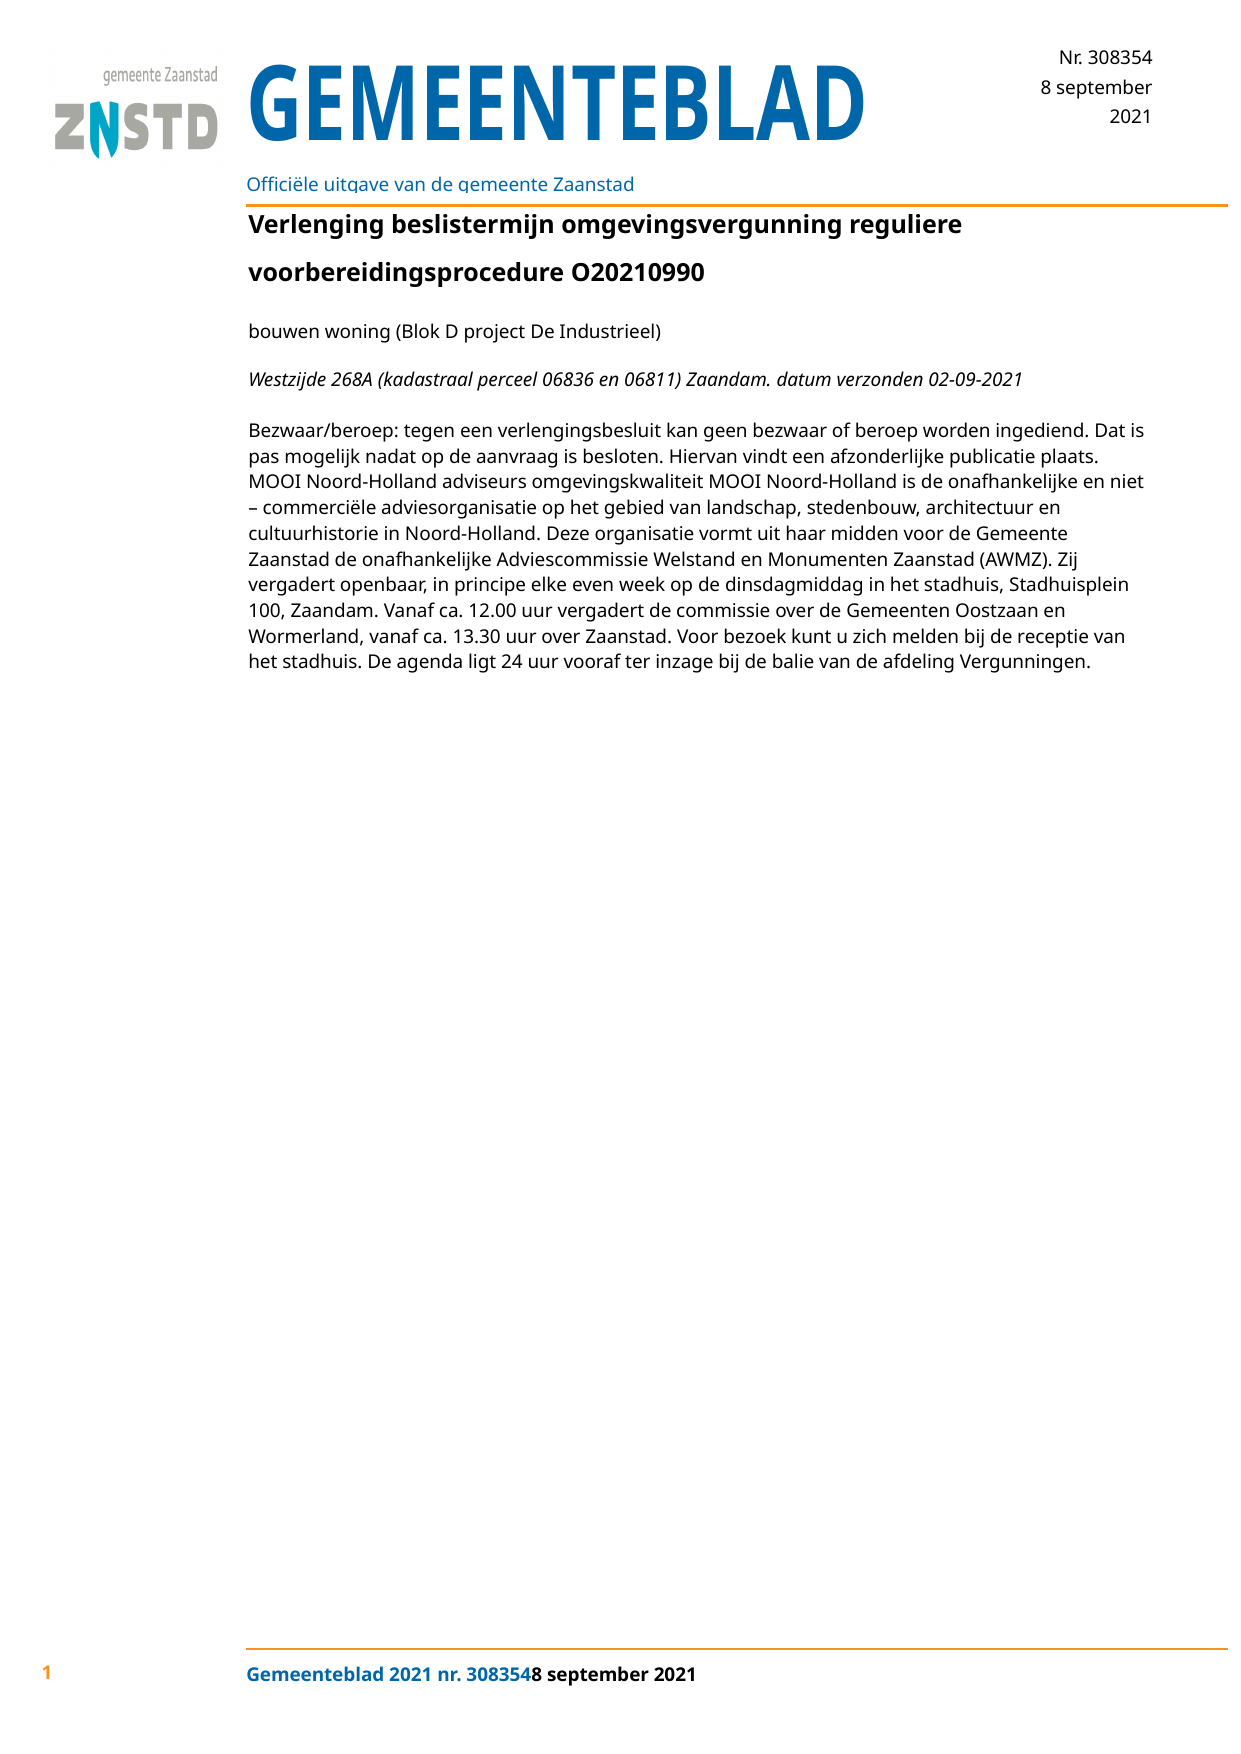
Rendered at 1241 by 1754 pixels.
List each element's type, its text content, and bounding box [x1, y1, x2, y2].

text Westzijde 268A (kadastraal perceel 06836 en 06811) Zaandam. datum verzonden 02-09-2021 [248, 366, 1152, 391]
picture [41, 47, 231, 172]
text Verlenging beslistermijn omgevingsvergunning reguliere voorbereidingsprocedure O20210990 [248, 207, 1152, 288]
text bouwen woning (Blok D project De Industrieel) [248, 318, 1152, 344]
text Bezwaar/beroep: tegen een verlengingsbesluit kan geen bezwaar of beroep worden ingediend. Dat is pas mogelijk nadat op de aanvraag is besloten. Hiervan vindt een afzonderlijke publicatie plaats. MOOI Noord-Holland adviseurs omgevingskwaliteit MOOI Noord-Holland is de onafhankelijke en niet – commerciële adviesorganisatie op het gebied van landschap, stedenbouw, architectuur en cultuurhistorie in Noord-Holland. Deze organisatie vormt uit haar midden voor de Gemeente Zaanstad de onafhankelijke Adviescommissie Welstand en Monumenten Zaanstad (AWMZ). Zij vergadert openbaar, in principe elke even week op de dinsdagmiddag in het stadhuis, Stadhuisplein 100, Zaandam. Vanaf ca. 12.00 uur vergadert de commissie over de Gemeenten Oostzaan en Wormerland, vanaf ca. 13.30 uur over Zaanstad. Voor bezoek kunt u zich melden bij de receptie van het stadhuis. De agenda ligt 24 uur vooraf ter inzage bij de balie van de afdeling Vergunningen. [248, 417, 1152, 674]
